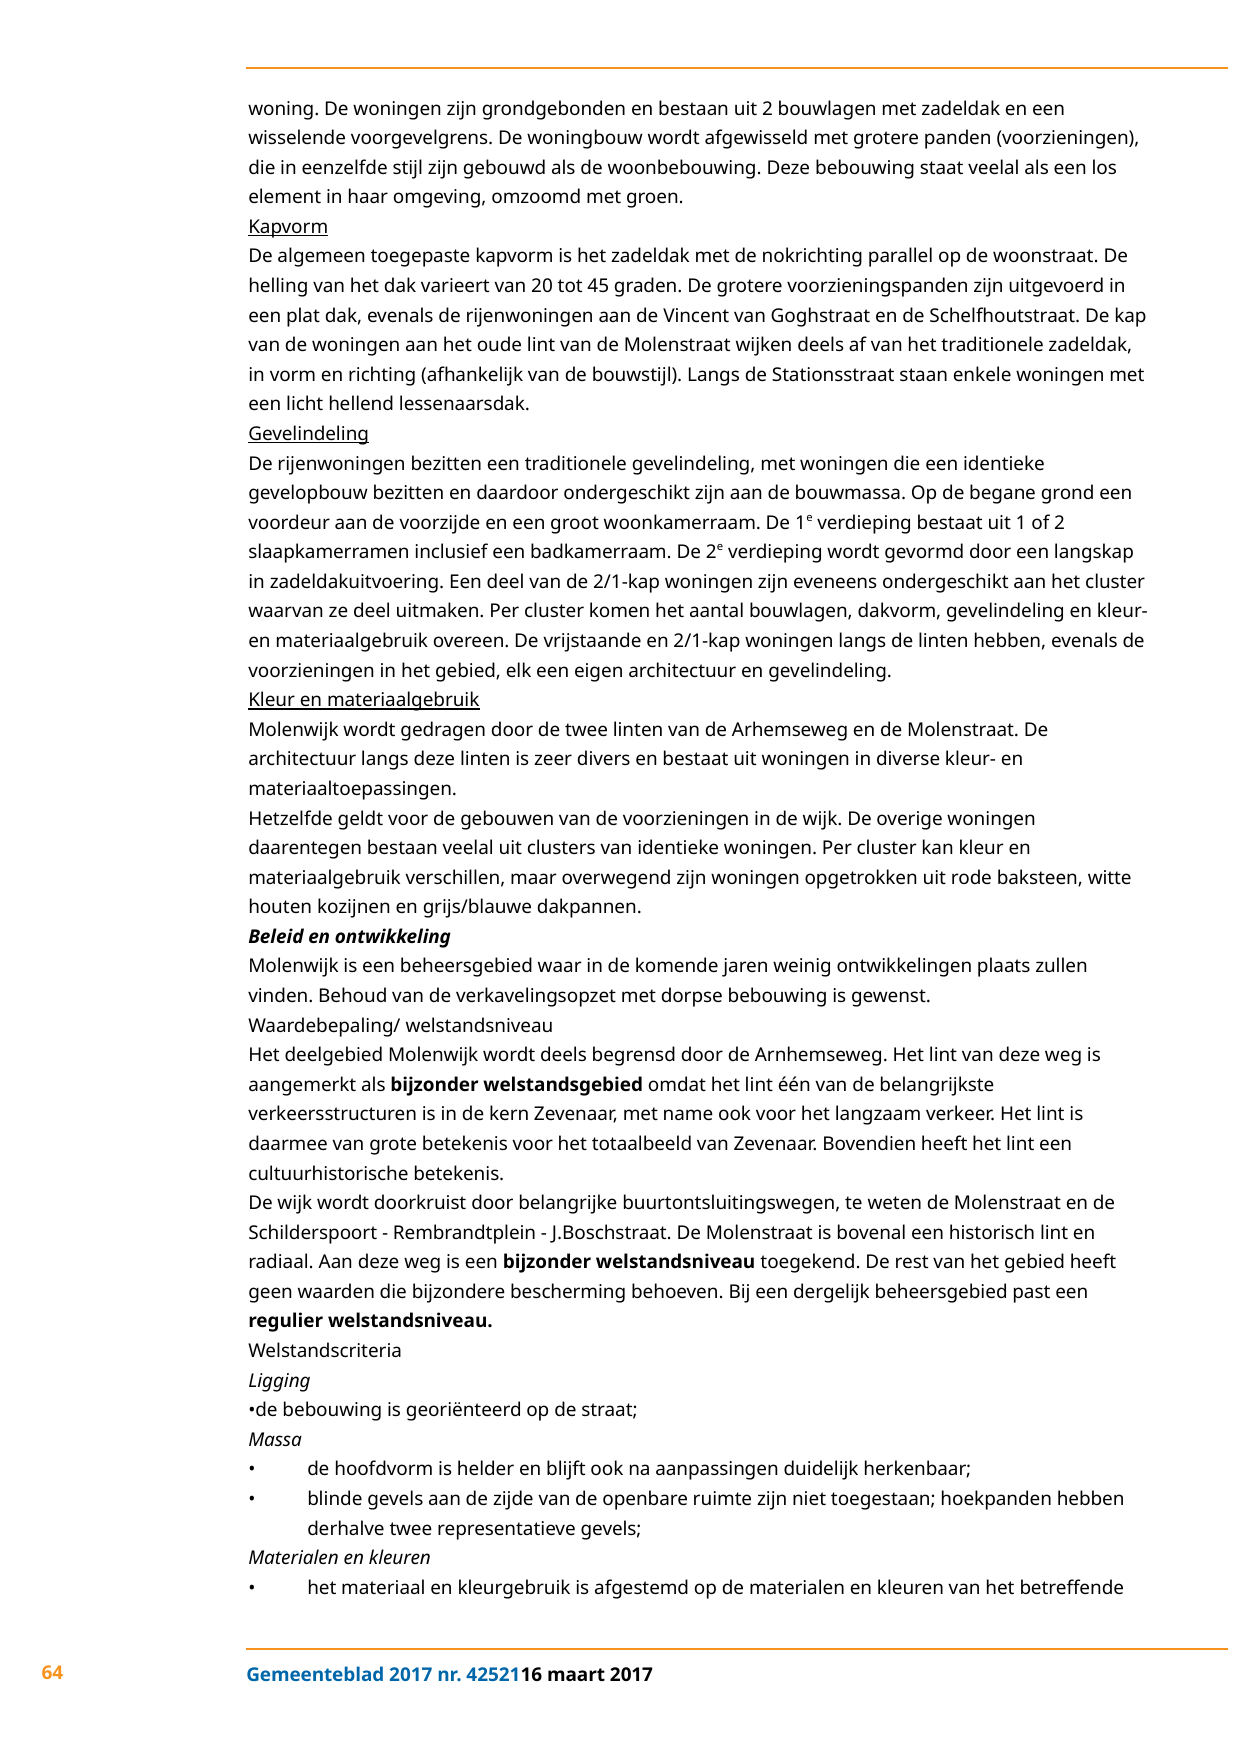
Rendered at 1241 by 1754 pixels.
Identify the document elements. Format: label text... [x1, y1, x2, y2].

picture [41, 47, 231, 172]
text Waardebepaling/ welstandsniveau [248, 1012, 1152, 1038]
text Het deelgebied Molenwijk wordt deels begrensd door de Arnhemseweg. Het lint van deze weg is aangemerkt als bijzonder welstandsgebied omdat het lint één van de belangrijkste verkeersstructuren is in de kern Zevenaar, met name ook voor het langzaam verkeer. Het lint is daarmee van grote betekenis voor het totaalbeeld van Zevenaar. Bovendien heeft het lint een cultuurhistorische betekenis. [248, 1041, 1152, 1186]
text Welstandscriteria [248, 1337, 1152, 1363]
text woning. De woningen zijn grondgebonden en bestaan uit 2 bouwlagen met zadeldak en een wisselende voorgevelgrens. De woningbouw wordt afgewisseld met grotere panden (voorzieningen), die in eenzelfde stijl zijn gebouwd als de woonbebouwing. Deze bebouwing staat veelal als een los element in haar omgeving, omzoomd met groen. [248, 95, 1152, 209]
text Kapvorm [248, 213, 1152, 239]
text Beleid en ontwikkeling [248, 923, 1152, 949]
text Molenwijk is een beheersgebied waar in de komende jaren weinig ontwikkelingen plaats zullen vinden. Behoud van de verkavelingsopzet met dorpse bebouwing is gewenst. [248, 953, 1152, 1008]
text Massa [248, 1426, 1152, 1452]
text •de bebouwing is georiënteerd op de straat; [248, 1396, 1152, 1422]
text De algemeen toegepaste kapvorm is het zadeldak met de nokrichting parallel op de woonstraat. De helling van het dak varieert van 20 tot 45 graden. De grotere voorzieningspanden zijn uitgevoerd in een plat dak, evenals de rijenwoningen aan de Vincent van Goghstraat en de Schelfhoutstraat. De kap van de woningen aan het oude lint van de Molenstraat wijken deels af van het traditionele zadeldak, in vorm en richting (afhankelijk van de bouwstijl). Langs de Stationsstraat staan enkele woningen met een licht hellend lessenaarsdak. [248, 243, 1152, 416]
text Ligging [248, 1367, 1152, 1393]
list de hoofdvorm is helder en blijft ook na aanpassingen duidelijk herkenbaar; [248, 1456, 1152, 1481]
text De wijk wordt doorkruist door belangrijke buurtontsluitingswegen, te weten de Molenstraat en de Schilderspoort - Rembrandtplein - J.Boschstraat. De Molenstraat is bovenal een historisch lint en radiaal. Aan deze weg is een bijzonder welstandsniveau toegekend. De rest van het gebied heeft geen waarden die bijzondere bescherming behoeven. Bij een dergelijk beheersgebied past een regulier welstandsniveau. [248, 1189, 1152, 1333]
list blinde gevels aan de zijde van de openbare ruimte zijn niet toegestaan; hoekpanden hebben derhalve twee representatieve gevels; [248, 1485, 1152, 1541]
text Hetzelfde geldt voor de gebouwen van de voorzieningen in de wijk. De overige woningen daarentegen bestaan veelal uit clusters van identieke woningen. Per cluster kan kleur en materiaalgebruik verschillen, maar overwegend zijn woningen opgetrokken uit rode baksteen, witte houten kozijnen en grijs/blauwe dakpannen. [248, 805, 1152, 919]
text Gevelindeling [248, 420, 1152, 446]
text Materialen en kleuren [248, 1544, 1152, 1570]
list het materiaal en kleurgebruik is afgestemd op de materialen en kleuren van het betreffende [248, 1574, 1152, 1600]
text De rijenwoningen bezitten een traditionele gevelindeling, met woningen die een identieke gevelopbouw bezitten en daardoor ondergeschikt zijn aan de bouwmassa. Op de begane grond een voordeur aan de voorzijde en een groot woonkamerraam. De 1e verdieping bestaat uit 1 of 2 slaapkamerramen inclusief een badkamerraam. De 2e verdieping wordt gevormd door een langskap in zadeldakuitvoering. Een deel van de 2/1-kap woningen zijn eveneens ondergeschikt aan het cluster waarvan ze deel uitmaken. Per cluster komen het aantal bouwlagen, dakvorm, gevelindeling en kleur- en materiaalgebruik overeen. De vrijstaande en 2/1-kap woningen langs de linten hebben, evenals de voorzieningen in het gebied, elk een eigen architectuur en gevelindeling. [248, 450, 1152, 683]
text Kleur en materiaalgebruik [248, 686, 1152, 712]
text Molenwijk wordt gedragen door de twee linten van de Arhemseweg en de Molenstraat. De architectuur langs deze linten is zeer divers en bestaat uit woningen in diverse kleur- en materiaaltoepassingen. [248, 716, 1152, 801]
